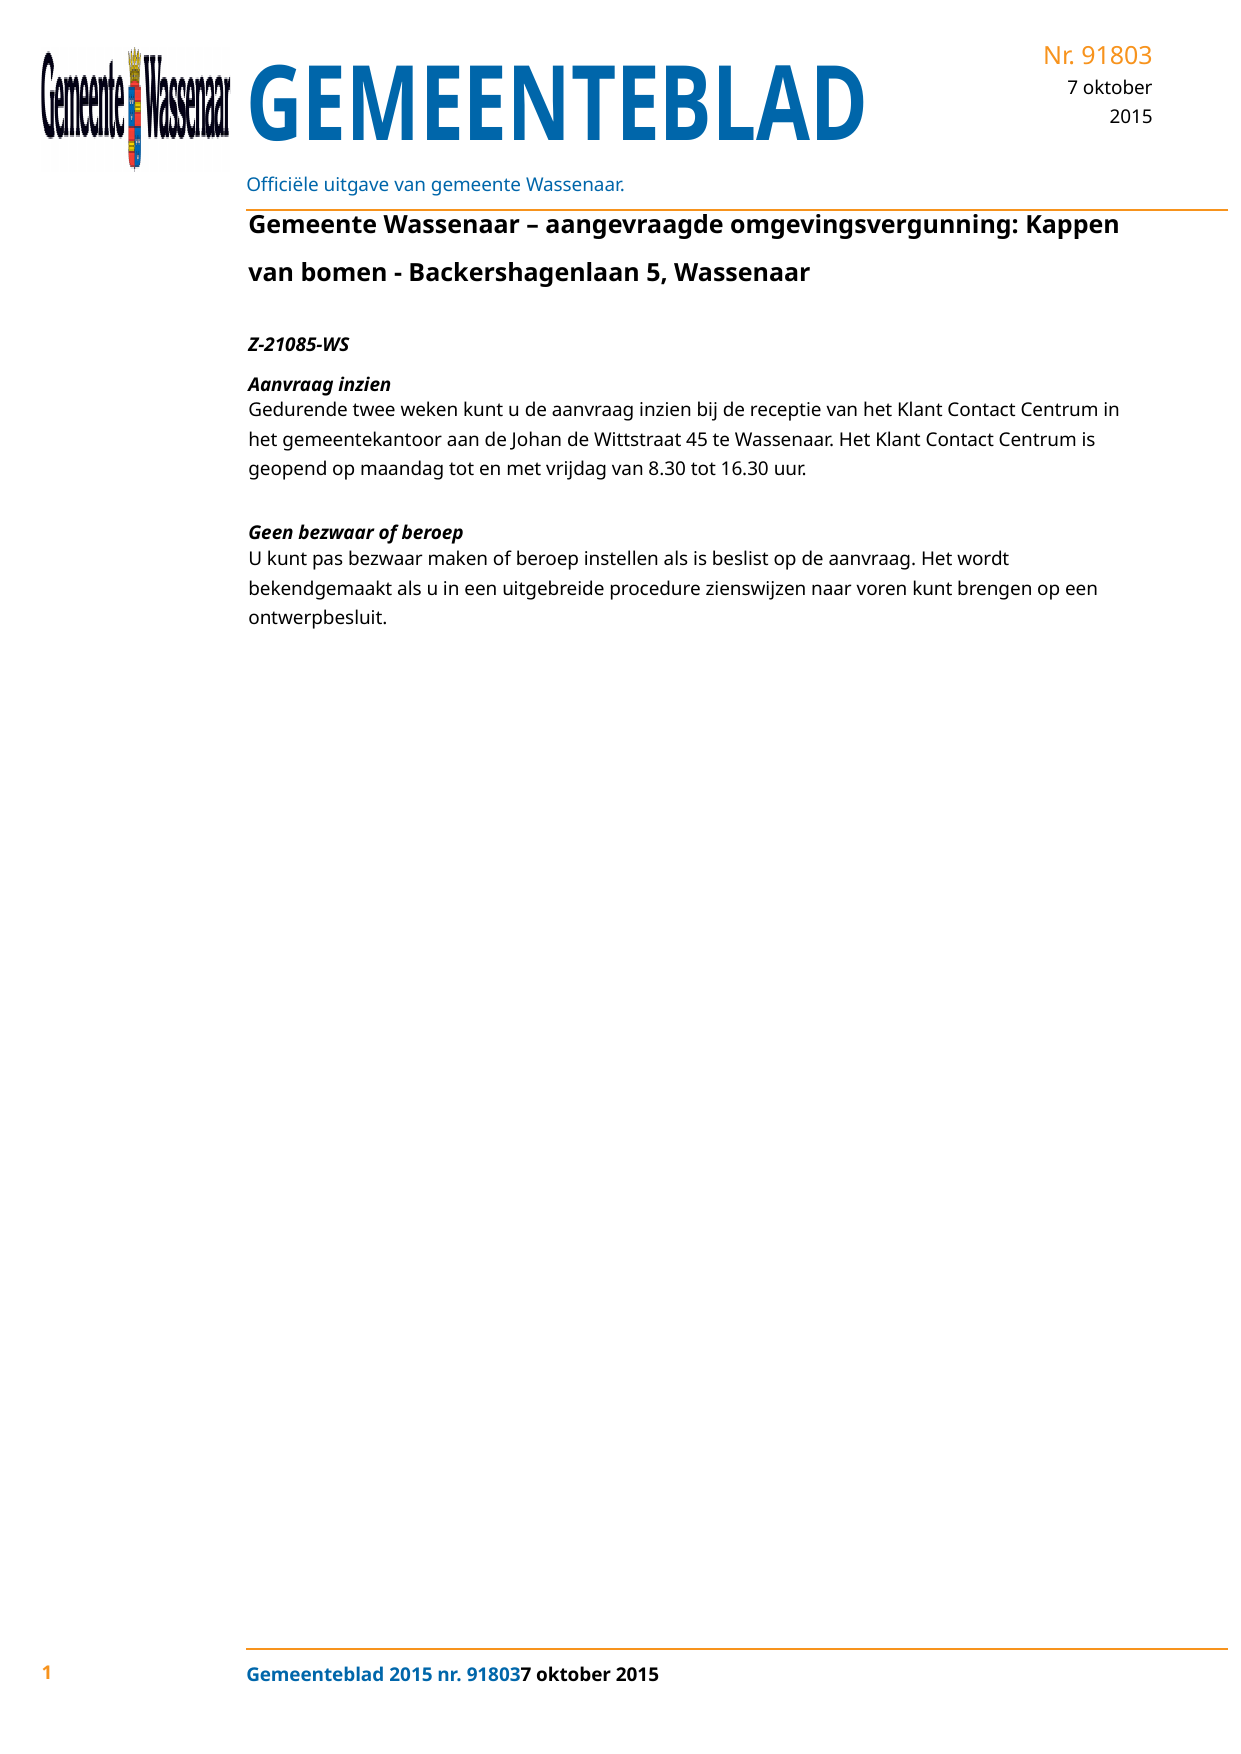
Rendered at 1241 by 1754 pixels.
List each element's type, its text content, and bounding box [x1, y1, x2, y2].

picture [41, 47, 231, 172]
text Aanvraag inzien [248, 371, 1152, 396]
text Gedurende twee weken kunt u de aanvraag inzien bij de receptie van het Klant Contact Centrum in het gemeentekantoor aan de Johan de Wittstraat 45 te Wassenaar. Het Klant Contact Centrum is geopend op maandag tot en met vrijdag van 8.30 tot 16.30 uur. [248, 396, 1152, 481]
text Geen bezwaar of beroep [248, 519, 1152, 545]
text Gemeente Wassenaar – aangevraagde omgevingsvergunning: Kappen van bomen - Backershagenlaan 5, Wassenaar [248, 211, 1152, 288]
text Z-21085-WS [248, 331, 1152, 357]
text U kunt pas bezwaar maken of beroep instellen als is beslist op de aanvraag. Het wordt bekendgemaakt als u in een uitgebreide procedure zienswijzen naar voren kunt brengen op een ontwerpbesluit. [248, 545, 1152, 630]
